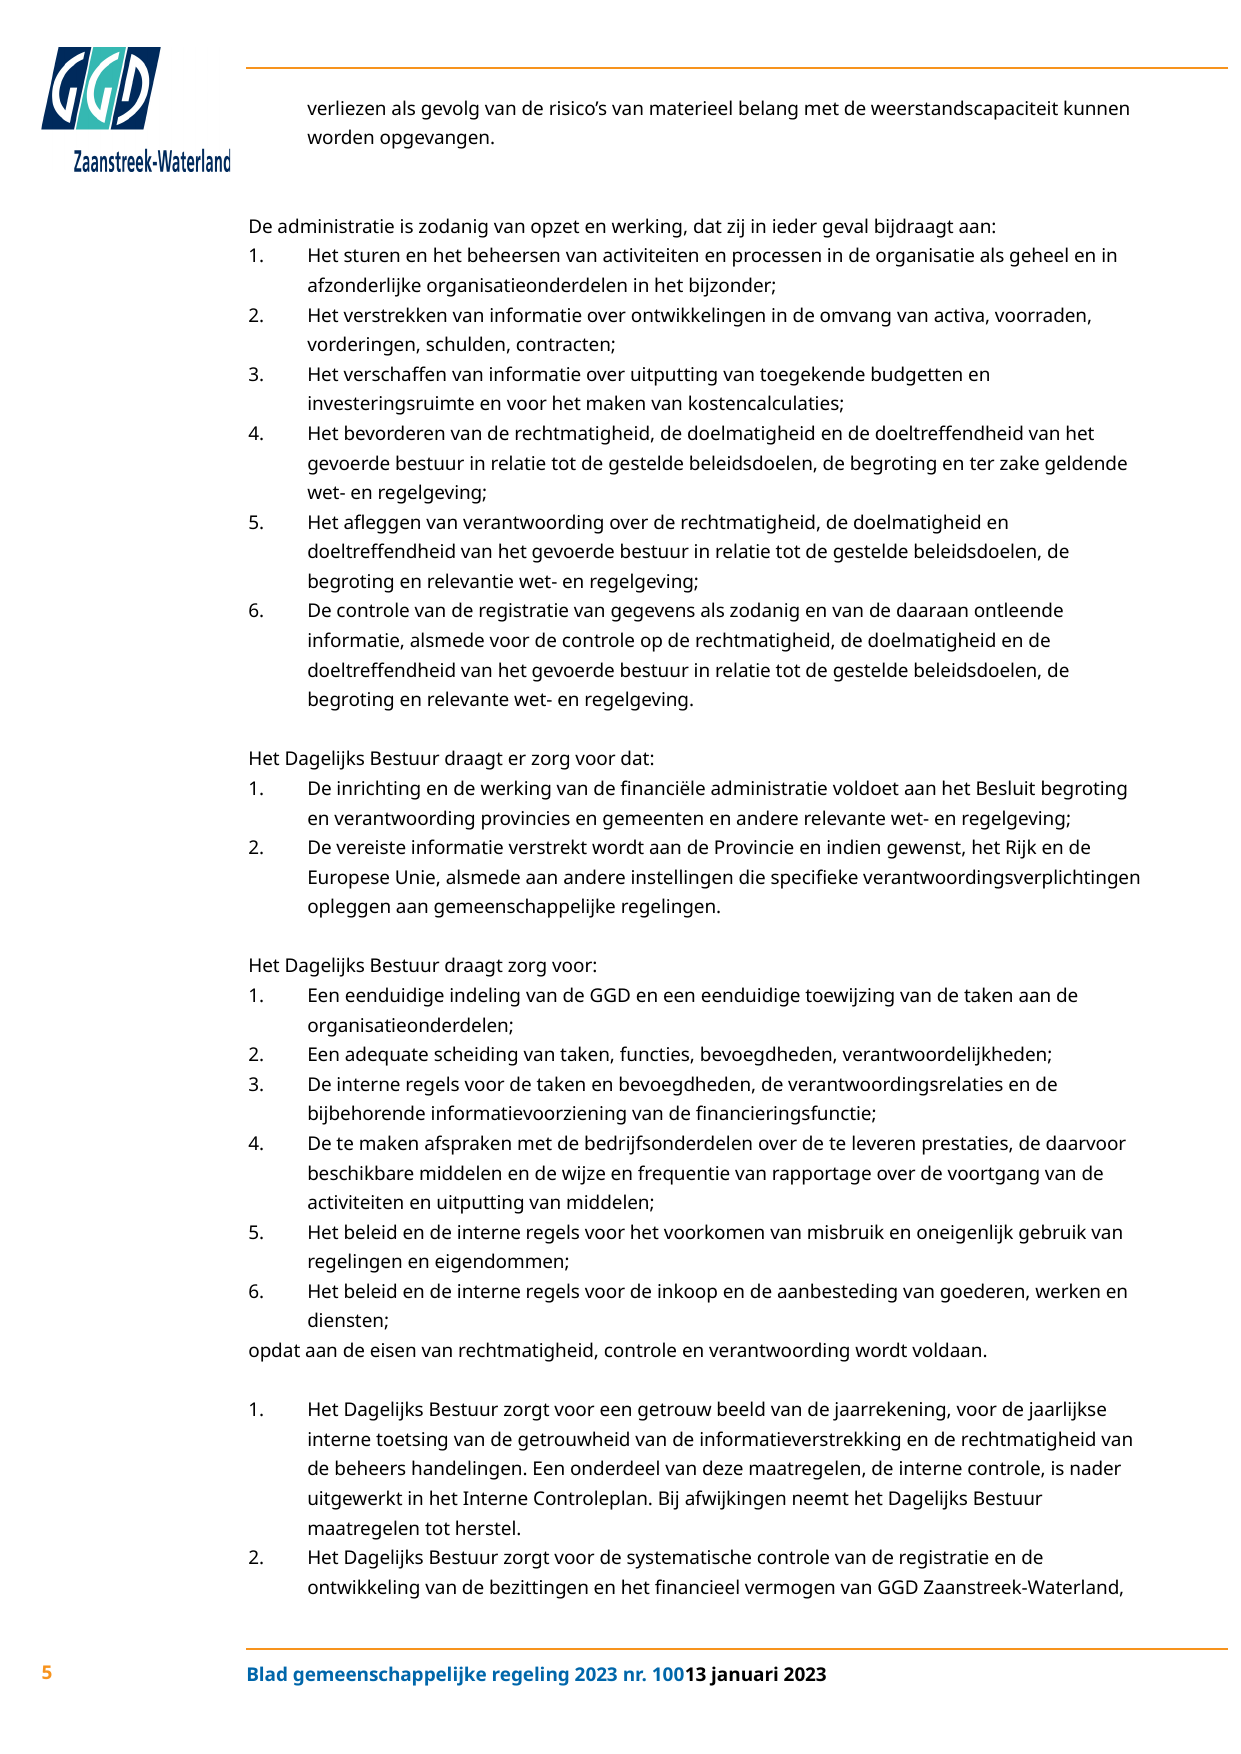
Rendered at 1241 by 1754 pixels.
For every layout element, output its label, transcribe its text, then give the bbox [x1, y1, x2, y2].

list Het Dagelijks Bestuur zorgt voor een getrouw beeld van de jaarrekening, voor de jaarlijkse interne toetsing van de getrouwheid van de informatieverstrekking en de rechtmatigheid van de beheers handelingen. Een onderdeel van deze maatregelen, de interne controle, is nader uitgewerkt in het Interne Controleplan. Bij afwijkingen neemt het Dagelijks Bestuur maatregelen tot herstel. [248, 1396, 1152, 1541]
list De te maken afspraken met de bedrijfsonderdelen over de te leveren prestaties, de daarvoor beschikbare middelen en de wijze en frequentie van rapportage over de voortgang van de activiteiten en uitputting van middelen; [248, 1130, 1152, 1215]
text Het Dagelijks Bestuur draagt zorg voor: [248, 953, 1152, 978]
list Een eenduidige indeling van de GGD en een eenduidige toewijzing van de taken aan de organisatieonderdelen; [248, 982, 1152, 1038]
list verliezen als gevolg van de risico’s van materieel belang met de weerstandscapaciteit kunnen worden opgevangen. [248, 95, 1152, 150]
list Het afleggen van verantwoording over de rechtmatigheid, de doelmatigheid en doeltreffendheid van het gevoerde bestuur in relatie tot de gestelde beleidsdoelen, de begroting en relevantie wet- en regelgeving; [248, 509, 1152, 594]
list De interne regels voor de taken en bevoegdheden, de verantwoordingsrelaties en de bijbehorende informatievoorziening van de financieringsfunctie; [248, 1071, 1152, 1126]
list Een adequate scheiding van taken, functies, bevoegdheden, verantwoordelijkheden; [248, 1041, 1152, 1067]
text Het Dagelijks Bestuur draagt er zorg voor dat: [248, 746, 1152, 771]
list Het bevorderen van de rechtmatigheid, de doelmatigheid en de doeltreffendheid van het gevoerde bestuur in relatie tot de gestelde beleidsdoelen, de begroting en ter zake geldende wet- en regelgeving; [248, 420, 1152, 505]
list Het sturen en het beheersen van activiteiten en processen in de organisatie als geheel en in afzonderlijke organisatieonderdelen in het bijzonder; [248, 243, 1152, 298]
list Het verstrekken van informatie over ontwikkelingen in de omvang van activa, voorraden, vorderingen, schulden, contracten; [248, 302, 1152, 357]
list De vereiste informatie verstrekt wordt aan de Provincie en indien gewenst, het Rijk en de Europese Unie, alsmede aan andere instellingen die specifieke verantwoordingsverplichtingen opleggen aan gemeenschappelijke regelingen. [248, 834, 1152, 919]
list Het Dagelijks Bestuur zorgt voor de systematische controle van de registratie en de ontwikkeling van de bezittingen en het financieel vermogen van GGD Zaanstreek-Waterland, [248, 1544, 1152, 1600]
text De administratie is zodanig van opzet en werking, dat zij in ieder geval bijdraagt aan: [248, 213, 1152, 239]
picture [41, 47, 231, 172]
list De inrichting en de werking van de financiële administratie voldoet aan het Besluit begroting en verantwoording provincies en gemeenten en andere relevante wet- en regelgeving; [248, 775, 1152, 831]
list De controle van de registratie van gegevens als zodanig en van de daaraan ontleende informatie, alsmede voor de controle op de rechtmatigheid, de doelmatigheid en de doeltreffendheid van het gevoerde bestuur in relatie tot de gestelde beleidsdoelen, de begroting en relevante wet- en regelgeving. [248, 598, 1152, 712]
list Het beleid en de interne regels voor het voorkomen van misbruik en oneigenlijk gebruik van regelingen en eigendommen; [248, 1219, 1152, 1274]
text opdat aan de eisen van rechtmatigheid, controle en verantwoording wordt voldaan. [248, 1337, 1152, 1363]
list Het beleid en de interne regels voor de inkoop en de aanbesteding van goederen, werken en diensten; [248, 1278, 1152, 1333]
list Het verschaffen van informatie over uitputting van toegekende budgetten en investeringsruimte en voor het maken van kostencalculaties; [248, 361, 1152, 416]
